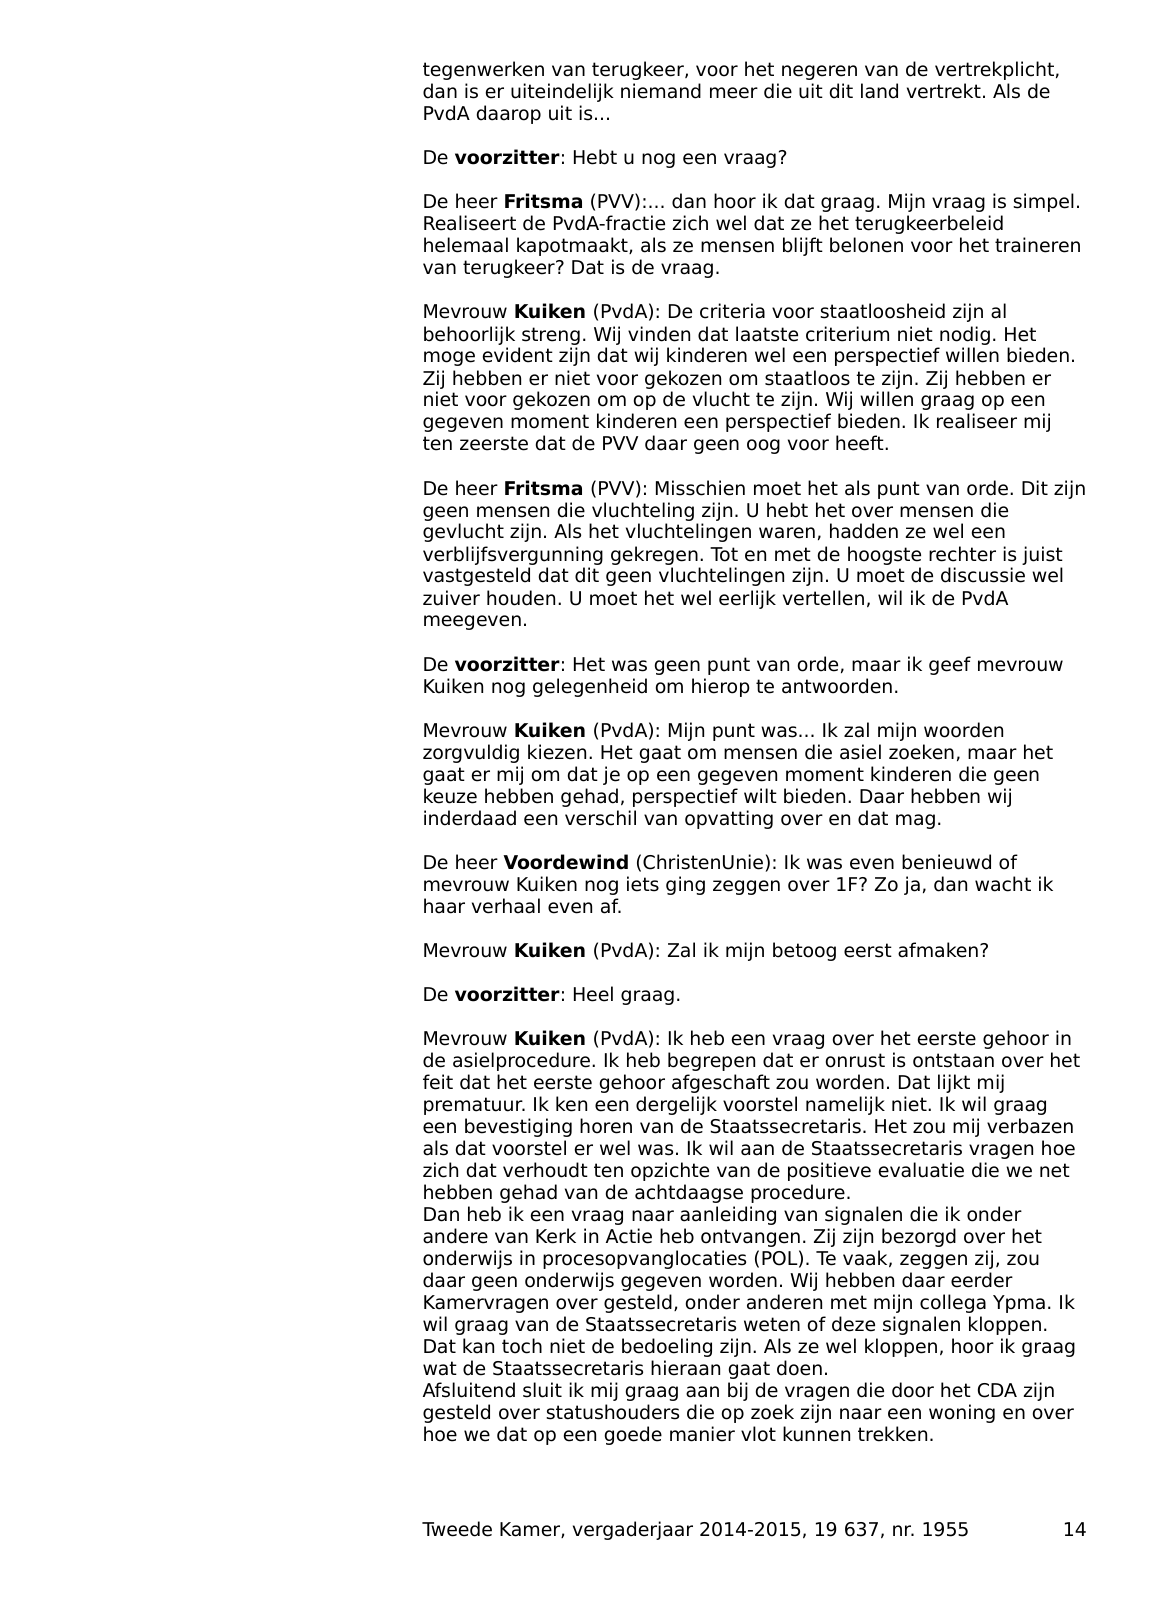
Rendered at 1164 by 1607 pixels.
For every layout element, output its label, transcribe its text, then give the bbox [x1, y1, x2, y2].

text Mevrouw Kuiken (PvdA): Zal ik mijn betoog eerst afmaken? [422, 940, 1087, 962]
text Mevrouw Kuiken (PvdA): De criteria voor staatloosheid zijn al behoorlijk streng. Wij vinden dat laatste criterium niet nodig. Het moge evident zijn dat wij kinderen wel een perspectief willen bieden. Zij hebben er niet voor gekozen om staatloos te zijn. Zij hebben er niet voor gekozen om op de vlucht te zijn. Wij willen graag op een gegeven moment kinderen een perspectief bieden. Ik realiseer mij ten zeerste dat de PVV daar geen oog voor heeft. [422, 301, 1087, 455]
text De heer Fritsma (PVV): Misschien moet het als punt van orde. Dit zijn geen mensen die vluchteling zijn. U hebt het over mensen die gevlucht zijn. Als het vluchtelingen waren, hadden ze wel een verblijfsvergunning gekregen. Tot en met de hoogste rechter is juist vastgesteld dat dit geen vluchtelingen zijn. U moet de discussie wel zuiver houden. U moet het wel eerlijk vertellen, wil ik de PvdA meegeven. [422, 477, 1087, 631]
text Dan heb ik een vraag naar aanleiding van signalen die ik onder andere van Kerk in Actie heb ontvangen. Zij zijn bezorgd over het onderwijs in procesopvanglocaties (POL). Te vaak, zeggen zij, zou daar geen onderwijs gegeven worden. Wij hebben daar eerder Kamervragen over gesteld, onder anderen met mijn collega Ypma. Ik wil graag van de Staatssecretaris weten of deze signalen kloppen. Dat kan toch niet de bedoeling zijn. Als ze wel kloppen, hoor ik graag wat de Staatssecretaris hieraan gaat doen. [422, 1204, 1087, 1380]
text De voorzitter: Hebt u nog een vraag? [422, 147, 1087, 169]
text Mevrouw Kuiken (PvdA): Mijn punt was... Ik zal mijn woorden zorgvuldig kiezen. Het gaat om mensen die asiel zoeken, maar het gaat er mij om dat je op een gegeven moment kinderen die geen keuze hebben gehad, perspectief wilt bieden. Daar hebben wij inderdaad een verschil van opvatting over en dat mag. [422, 720, 1087, 829]
text tegenwerken van terugkeer, voor het negeren van de vertrekplicht, dan is er uiteindelijk niemand meer die uit dit land vertrekt. Als de PvdA daarop uit is... [422, 59, 1087, 125]
text De heer Fritsma (PVV):... dan hoor ik dat graag. Mijn vraag is simpel. Realiseert de PvdA-fractie zich wel dat ze het terugkeerbeleid helemaal kapotmaakt, als ze mensen blijft belonen voor het traineren van terugkeer? Dat is de vraag. [422, 191, 1087, 279]
text Afsluitend sluit ik mij graag aan bij de vragen die door het CDA zijn gesteld over statushouders die op zoek zijn naar een woning en over hoe we dat op een goede manier vlot kunnen trekken. [422, 1380, 1087, 1446]
text De voorzitter: Heel graag. [422, 984, 1087, 1006]
text Mevrouw Kuiken (PvdA): Ik heb een vraag over het eerste gehoor in de asielprocedure. Ik heb begrepen dat er onrust is ontstaan over het feit dat het eerste gehoor afgeschaft zou worden. Dat lijkt mij prematuur. Ik ken een dergelijk voorstel namelijk niet. Ik wil graag een bevestiging horen van de Staatssecretaris. Het zou mij verbazen als dat voorstel er wel was. Ik wil aan de Staatssecretaris vragen hoe zich dat verhoudt ten opzichte van de positieve evaluatie die we net hebben gehad van de achtdaagse procedure. [422, 1028, 1087, 1204]
text De heer Voordewind (ChristenUnie): Ik was even benieuwd of mevrouw Kuiken nog iets ging zeggen over 1F? Zo ja, dan wacht ik haar verhaal even af. [422, 852, 1087, 918]
text De voorzitter: Het was geen punt van orde, maar ik geef mevrouw Kuiken nog gelegenheid om hierop te antwoorden. [422, 653, 1087, 697]
